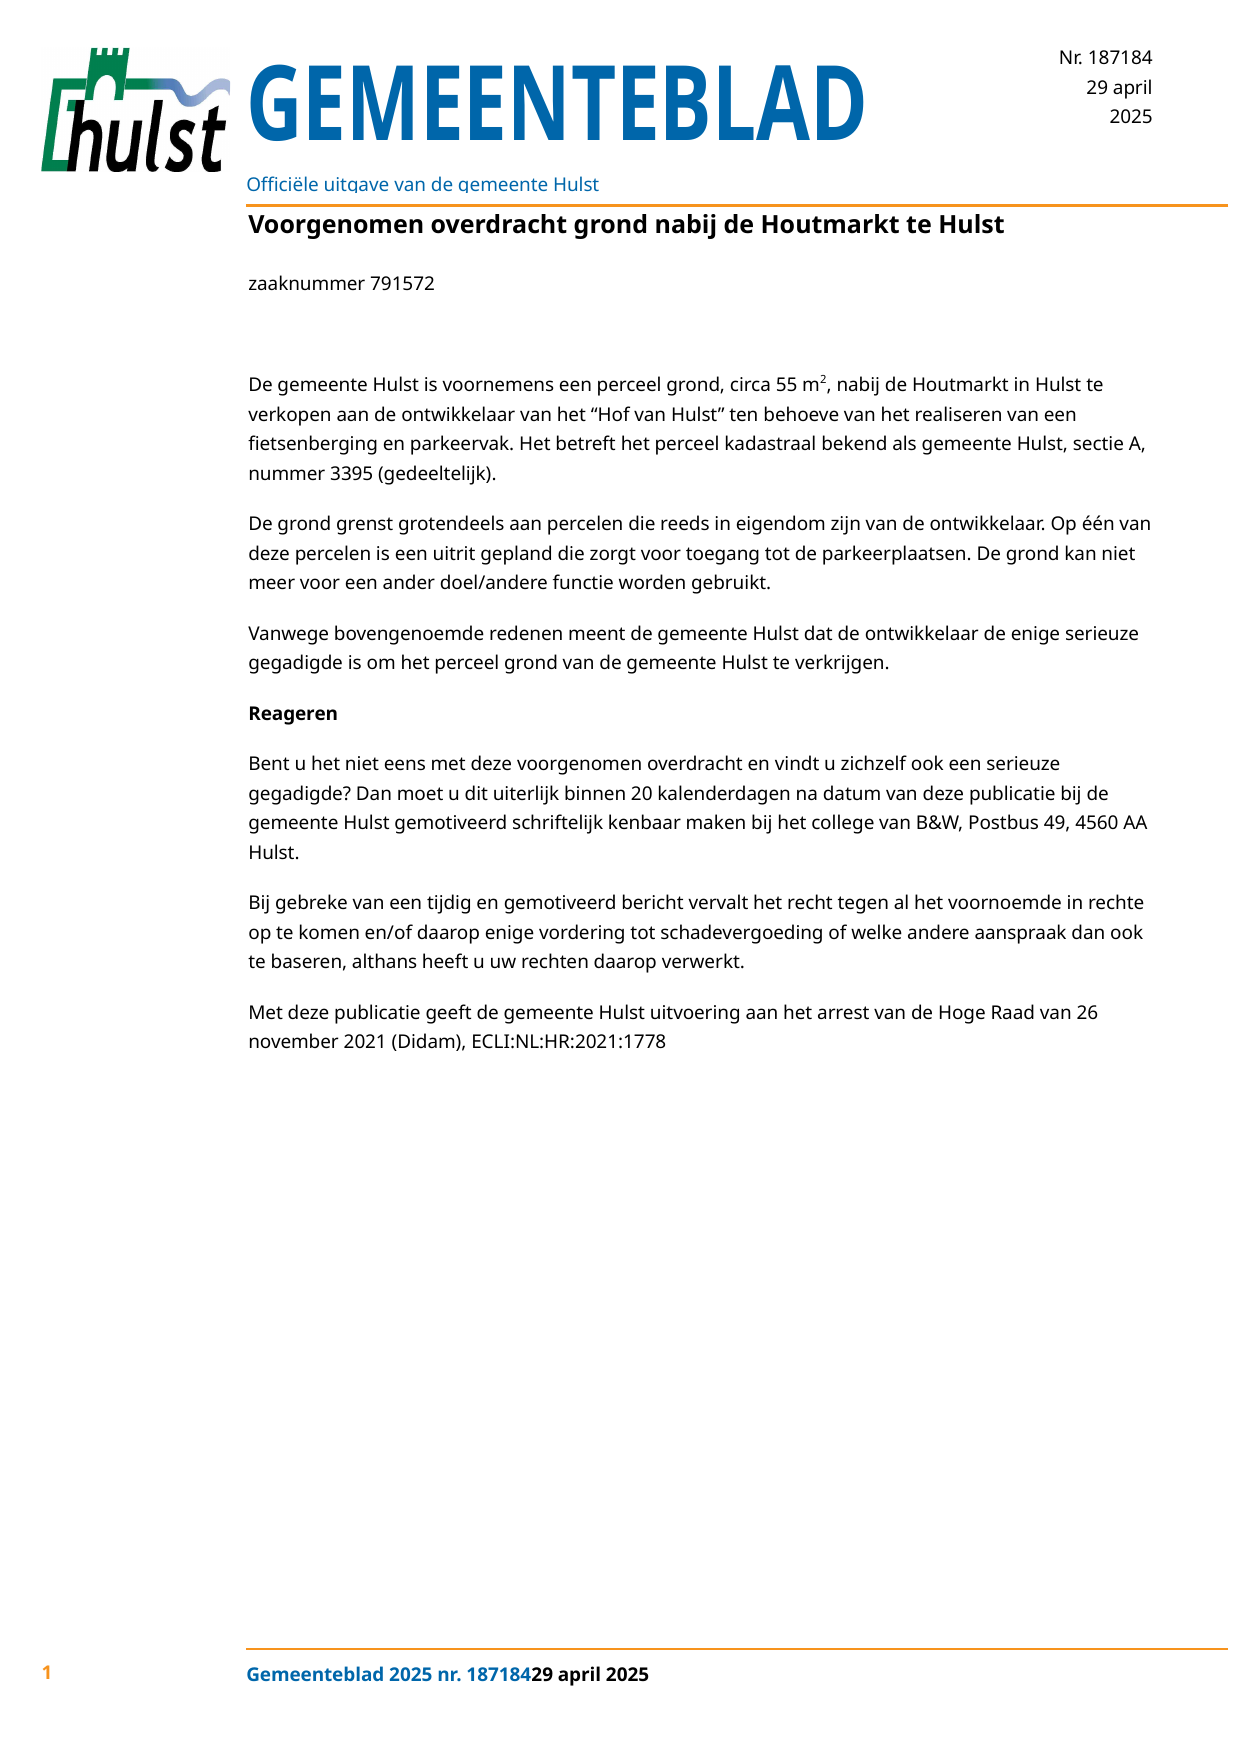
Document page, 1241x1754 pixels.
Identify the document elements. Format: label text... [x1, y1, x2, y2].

text Voorgenomen overdracht grond nabij de Houtmarkt te Hulst [248, 207, 1152, 241]
picture [41, 47, 231, 172]
text Bent u het niet eens met deze voorgenomen overdracht en vindt u zichzelf ook een serieuze gegadigde? Dan moet u dit uiterlijk binnen 20 kalenderdagen na datum van deze publicatie bij de gemeente Hulst gemotiveerd schriftelijk kenbaar maken bij het college van B&W, Postbus 49, 4560 AA Hulst. [248, 750, 1152, 865]
text De grond grenst grotendeels aan percelen die reeds in eigendom zijn van de ontwikkelaar. Op één van deze percelen is een uitrit gepland die zorgt voor toegang tot de parkeerplaatsen. De grond kan niet meer voor een ander doel/andere functie worden gebruikt. [248, 510, 1152, 595]
text Bij gebreke van een tijdig en gemotiveerd bericht vervalt het recht tegen al het voornoemde in rechte op te komen en/of daarop enige vordering tot schadevergoeding of welke andere aanspraak dan ook te baseren, althans heeft u uw rechten daarop verwerkt. [248, 889, 1152, 974]
text Vanwege bovengenoemde redenen meent de gemeente Hulst dat de ontwikkelaar de enige serieuze gegadigde is om het perceel grond van de gemeente Hulst te verkrijgen. [248, 620, 1152, 675]
text Met deze publicatie geeft de gemeente Hulst uitvoering aan het arrest van de Hoge Raad van 26 november 2021 (Didam), ECLI:NL:HR:2021:1778 [248, 999, 1152, 1054]
text De gemeente Hulst is voornemens een perceel grond, circa 55 m2, nabij de Houtmarkt in Hulst te verkopen aan de ontwikkelaar van het “Hof van Hulst” ten behoeve van het realiseren van een fietsenberging en parkeervak. Het betreft het perceel kadastraal bekend als gemeente Hulst, sectie A, nummer 3395 (gedeeltelijk). [248, 371, 1152, 486]
text Reageren [248, 700, 1152, 726]
text zaaknummer 791572 [248, 270, 1152, 296]
